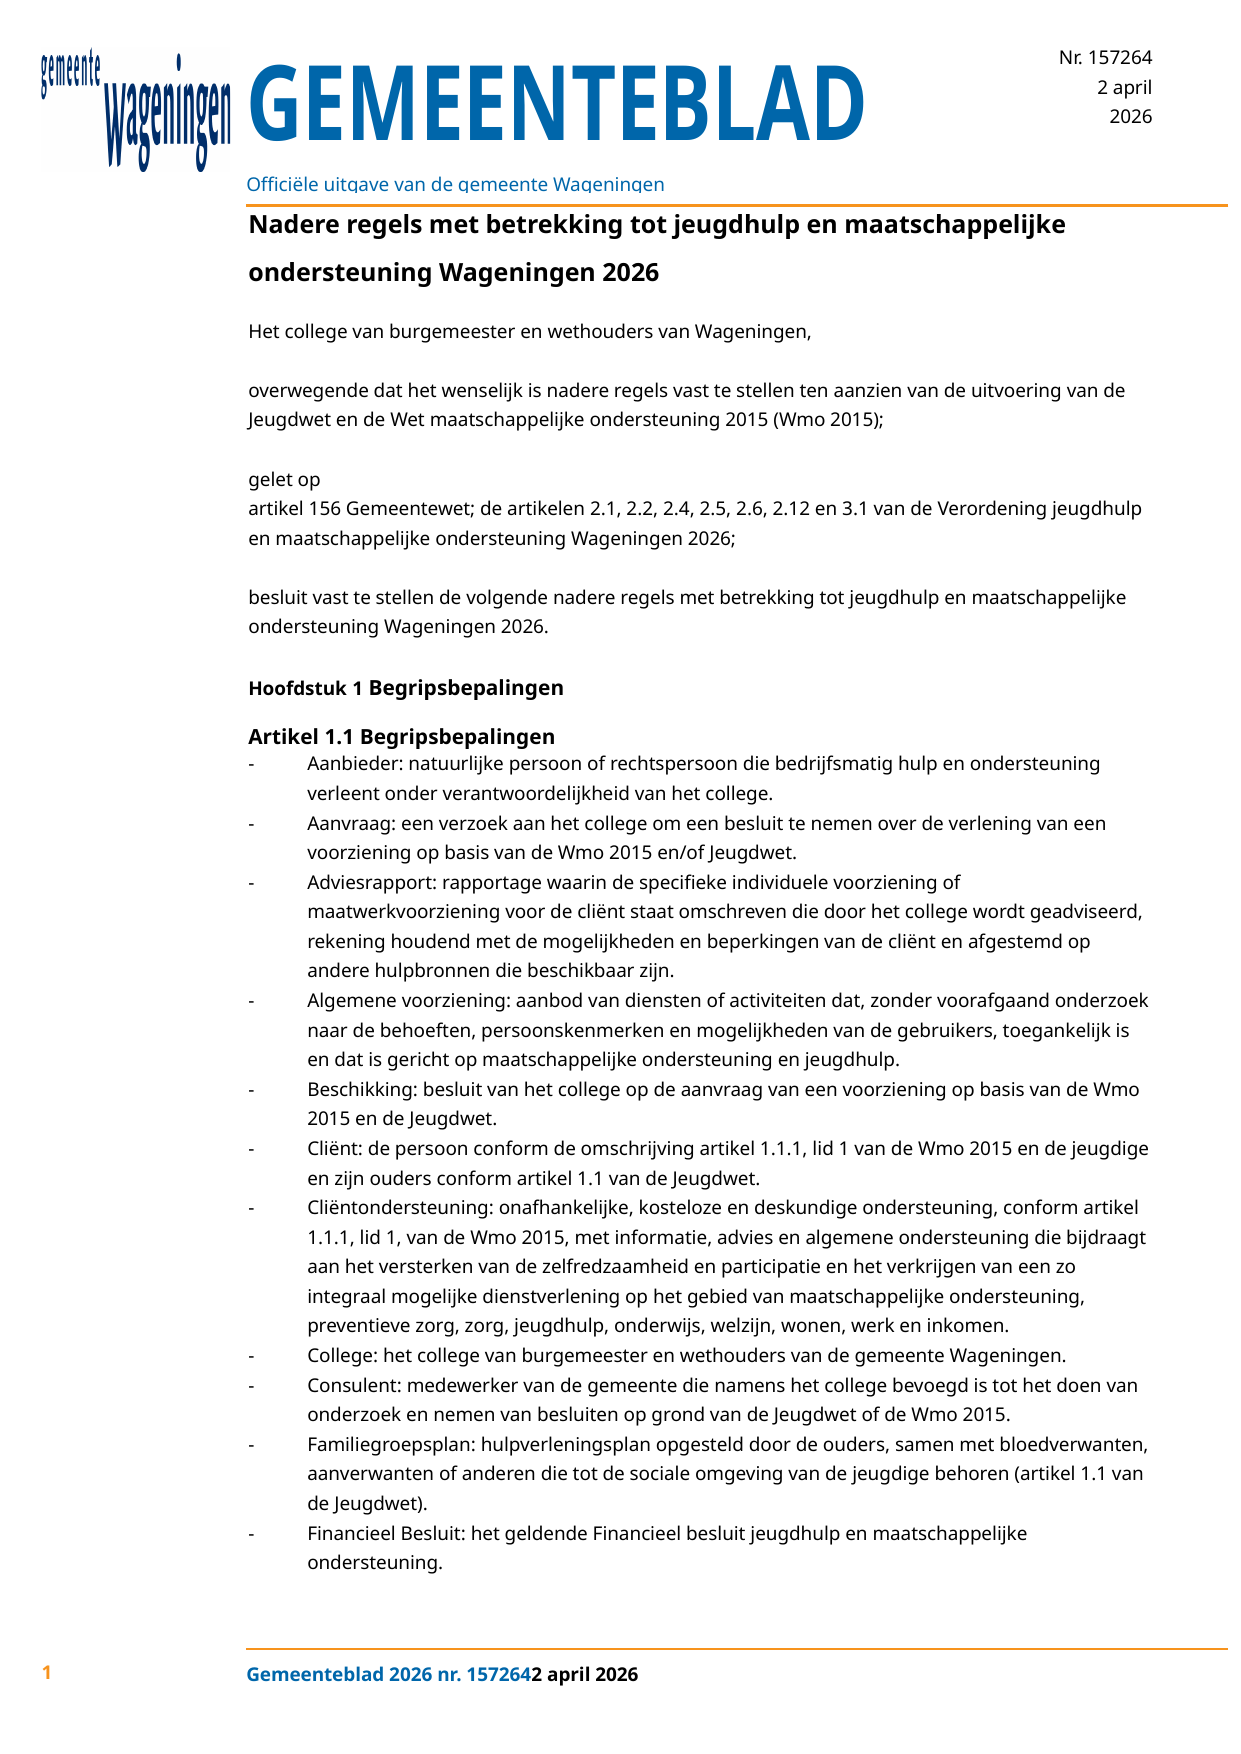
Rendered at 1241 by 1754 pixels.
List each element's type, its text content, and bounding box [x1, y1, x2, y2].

text Nadere regels met betrekking tot jeugdhulp en maatschappelijke ondersteuning Wageningen 2026 [248, 207, 1152, 288]
text besluit vast te stellen de volgende nadere regels met betrekking tot jeugdhulp en maatschappelijke ondersteuning Wageningen 2026. [248, 584, 1152, 639]
list College: het college van burgemeester en wethouders van de gemeente Wageningen. [248, 1342, 1152, 1368]
text artikel 156 Gemeentewet; de artikelen 2.1, 2.2, 2.4, 2.5, 2.6, 2.12 en 3.1 van de Verordening jeugdhulp en maatschappelijke ondersteuning Wageningen 2026; [248, 495, 1152, 551]
text Hoofdstuk 1 Begripsbepalingen [248, 673, 1152, 701]
list Cliënt: de persoon conform de omschrijving artikel 1.1.1, lid 1 van de Wmo 2015 en de jeugdige en zijn ouders conform artikel 1.1 van de Jeugdwet. [248, 1135, 1152, 1191]
list Financieel Besluit: het geldende Financieel besluit jeugdhulp en maatschappelijke ondersteuning. [248, 1520, 1152, 1575]
list Aanvraag: een verzoek aan het college om een besluit te nemen over de verlening van een voorziening op basis van de Wmo 2015 en/of Jeugdwet. [248, 810, 1152, 865]
list Familiegroepsplan: hulpverleningsplan opgesteld door de ouders, samen met bloedverwanten, aanverwanten of anderen die tot de sociale omgeving van de jeugdige behoren (artikel 1.1 van de Jeugdwet). [248, 1431, 1152, 1516]
list Beschikking: besluit van het college op de aanvraag van een voorziening op basis van de Wmo 2015 en de Jeugdwet. [248, 1076, 1152, 1131]
text overwegende dat het wenselijk is nadere regels vast te stellen ten aanzien van de uitvoering van de Jeugdwet en de Wet maatschappelijke ondersteuning 2015 (Wmo 2015); [248, 377, 1152, 432]
list Adviesrapport: rapportage waarin de specifieke individuele voorziening of maatwerkvoorziening voor de cliënt staat omschreven die door het college wordt geadviseerd, rekening houdend met de mogelijkheden en beperkingen van de cliënt en afgestemd op andere hulpbronnen die beschikbaar zijn. [248, 869, 1152, 983]
list Consulent: medewerker van de gemeente die namens het college bevoegd is tot het doen van onderzoek en nemen van besluiten op grond van de Jeugdwet of de Wmo 2015. [248, 1372, 1152, 1427]
text Het college van burgemeester en wethouders van Wageningen, [248, 318, 1152, 344]
text Artikel 1.1 Begripsbepalingen [248, 722, 1152, 751]
list Aanbieder: natuurlijke persoon of rechtspersoon die bedrijfsmatig hulp en ondersteuning verleent onder verantwoordelijkheid van het college. [248, 751, 1152, 806]
list Algemene voorziening: aanbod van diensten of activiteiten dat, zonder voorafgaand onderzoek naar de behoeften, persoonskenmerken en mogelijkheden van de gebruikers, toegankelijk is en dat is gericht op maatschappelijke ondersteuning en jeugdhulp. [248, 987, 1152, 1072]
text gelet op [248, 466, 1152, 492]
picture [41, 47, 231, 172]
list Cliëntondersteuning: onafhankelijke, kosteloze en deskundige ondersteuning, conform artikel 1.1.1, lid 1, van de Wmo 2015, met informatie, advies en algemene ondersteuning die bijdraagt aan het versterken van de zelfredzaamheid en participatie en het verkrijgen van een zo integraal mogelijke dienstverlening op het gebied van maatschappelijke ondersteuning, preventieve zorg, zorg, jeugdhulp, onderwijs, welzijn, wonen, werk en inkomen. [248, 1194, 1152, 1338]
